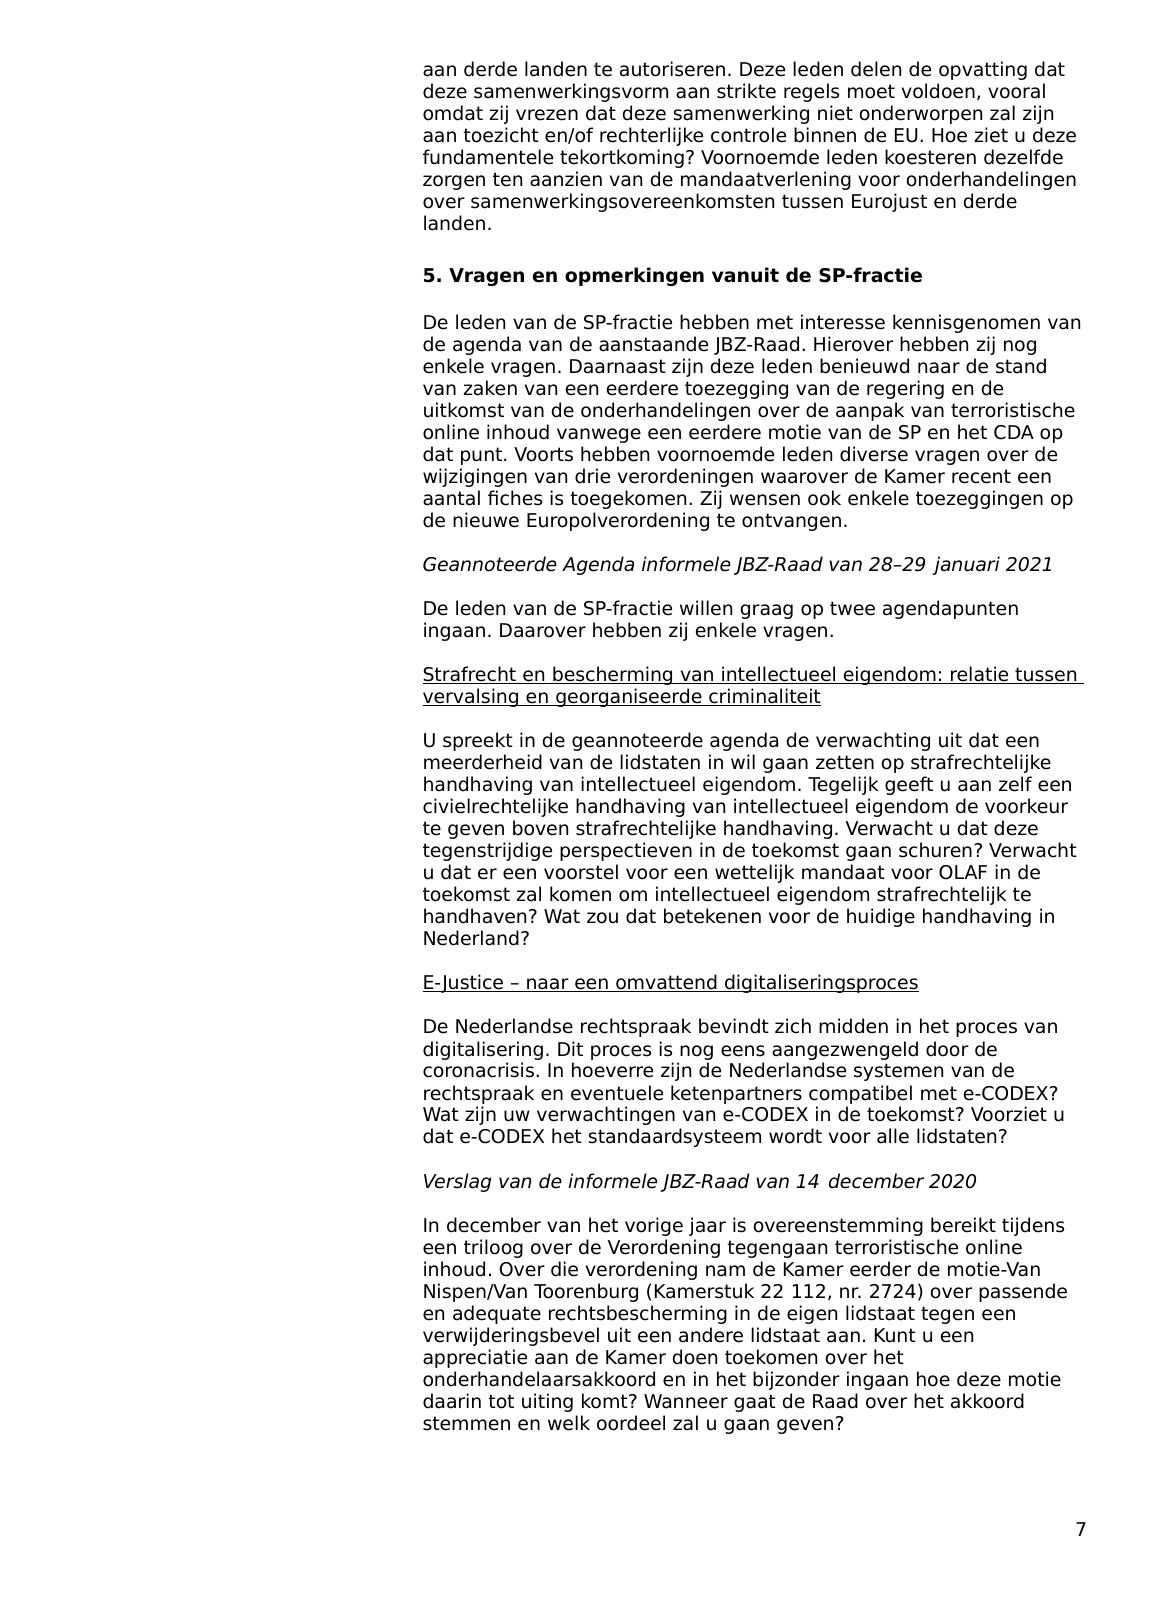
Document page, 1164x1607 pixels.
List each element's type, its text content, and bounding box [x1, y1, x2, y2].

text aan derde landen te autoriseren. Deze leden delen de opvatting dat deze samenwerkingsvorm aan strikte regels moet voldoen, vooral omdat zij vrezen dat deze samenwerking niet onderworpen zal zijn aan toezicht en/of rechterlijke controle binnen de EU. Hoe ziet u deze fundamentele tekortkoming? Voornoemde leden koesteren dezelfde zorgen ten aanzien van de mandaatverlening voor onderhandelingen over samenwerkingsovereenkomsten tussen Eurojust en derde landen. [422, 59, 1087, 235]
subtitle E-Justice – naar een omvattend digitaliseringsproces [422, 972, 1087, 994]
text U spreekt in de geannoteerde agenda de verwachting uit dat een meerderheid van de lidstaten in wil gaan zetten op strafrechtelijke handhaving van intellectueel eigendom. Tegelijk geeft u aan zelf een civielrechtelijke handhaving van intellectueel eigendom de voorkeur te geven boven strafrechtelijke handhaving. Verwacht u dat deze tegenstrijdige perspectieven in de toekomst gaan schuren? Verwacht u dat er een voorstel voor een wettelijk mandaat voor OLAF in de toekomst zal komen om intellectueel eigendom strafrechtelijk te handhaven? Wat zou dat betekenen voor de huidige handhaving in Nederland? [422, 730, 1087, 950]
text De Nederlandse rechtspraak bevindt zich midden in het proces van digitalisering. Dit proces is nog eens aangezwengeld door de coronacrisis. In hoeverre zijn de Nederlandse systemen van de rechtspraak en eventuele ketenpartners compatibel met e-CODEX? Wat zijn uw verwachtingen van e-CODEX in de toekomst? Voorziet u dat e-CODEX het standaardsysteem wordt voor alle lidstaten? [422, 1016, 1087, 1148]
text De leden van de SP-fractie hebben met interesse kennisgenomen van de agenda van de aanstaande JBZ-Raad. Hierover hebben zij nog enkele vragen. Daarnaast zijn deze leden benieuwd naar de stand van zaken van een eerdere toezegging van de regering en de uitkomst van de onderhandelingen over de aanpak van terroristische online inhoud vanwege een eerdere motie van de SP en het CDA op dat punt. Voorts hebben voornoemde leden diverse vragen over de wijzigingen van drie verordeningen waarover de Kamer recent een aantal fiches is toegekomen. Zij wensen ook enkele toezeggingen op de nieuwe Europolverordening te ontvangen. [422, 312, 1087, 532]
subtitle Geannoteerde Agenda informele JBZ-Raad van 28–29 januari 2021 [422, 554, 1087, 576]
subtitle 5. Vragen en opmerkingen vanuit de SP-fractie [422, 265, 1087, 287]
text In december van het vorige jaar is overeenstemming bereikt tijdens een triloog over de Verordening tegengaan terroristische online inhoud. Over die verordening nam de Kamer eerder de motie-Van Nispen/Van Toorenburg (Kamerstuk 22 112, nr. 2724) over passende en adequate rechtsbescherming in de eigen lidstaat tegen een verwijderingsbevel uit een andere lidstaat aan. Kunt u een appreciatie aan de Kamer doen toekomen over het onderhandelaarsakkoord en in het bijzonder ingaan hoe deze motie daarin tot uiting komt? Wanneer gaat de Raad over het akkoord stemmen en welk oordeel zal u gaan geven? [422, 1215, 1087, 1434]
text De leden van de SP-fractie willen graag op twee agendapunten ingaan. Daarover hebben zij enkele vragen. [422, 598, 1087, 642]
subtitle Strafrecht en bescherming van intellectueel eigendom: relatie tussen vervalsing en georganiseerde criminaliteit [422, 664, 1087, 708]
subtitle Verslag van de informele JBZ-Raad van 14 december 2020 [422, 1171, 1087, 1192]
